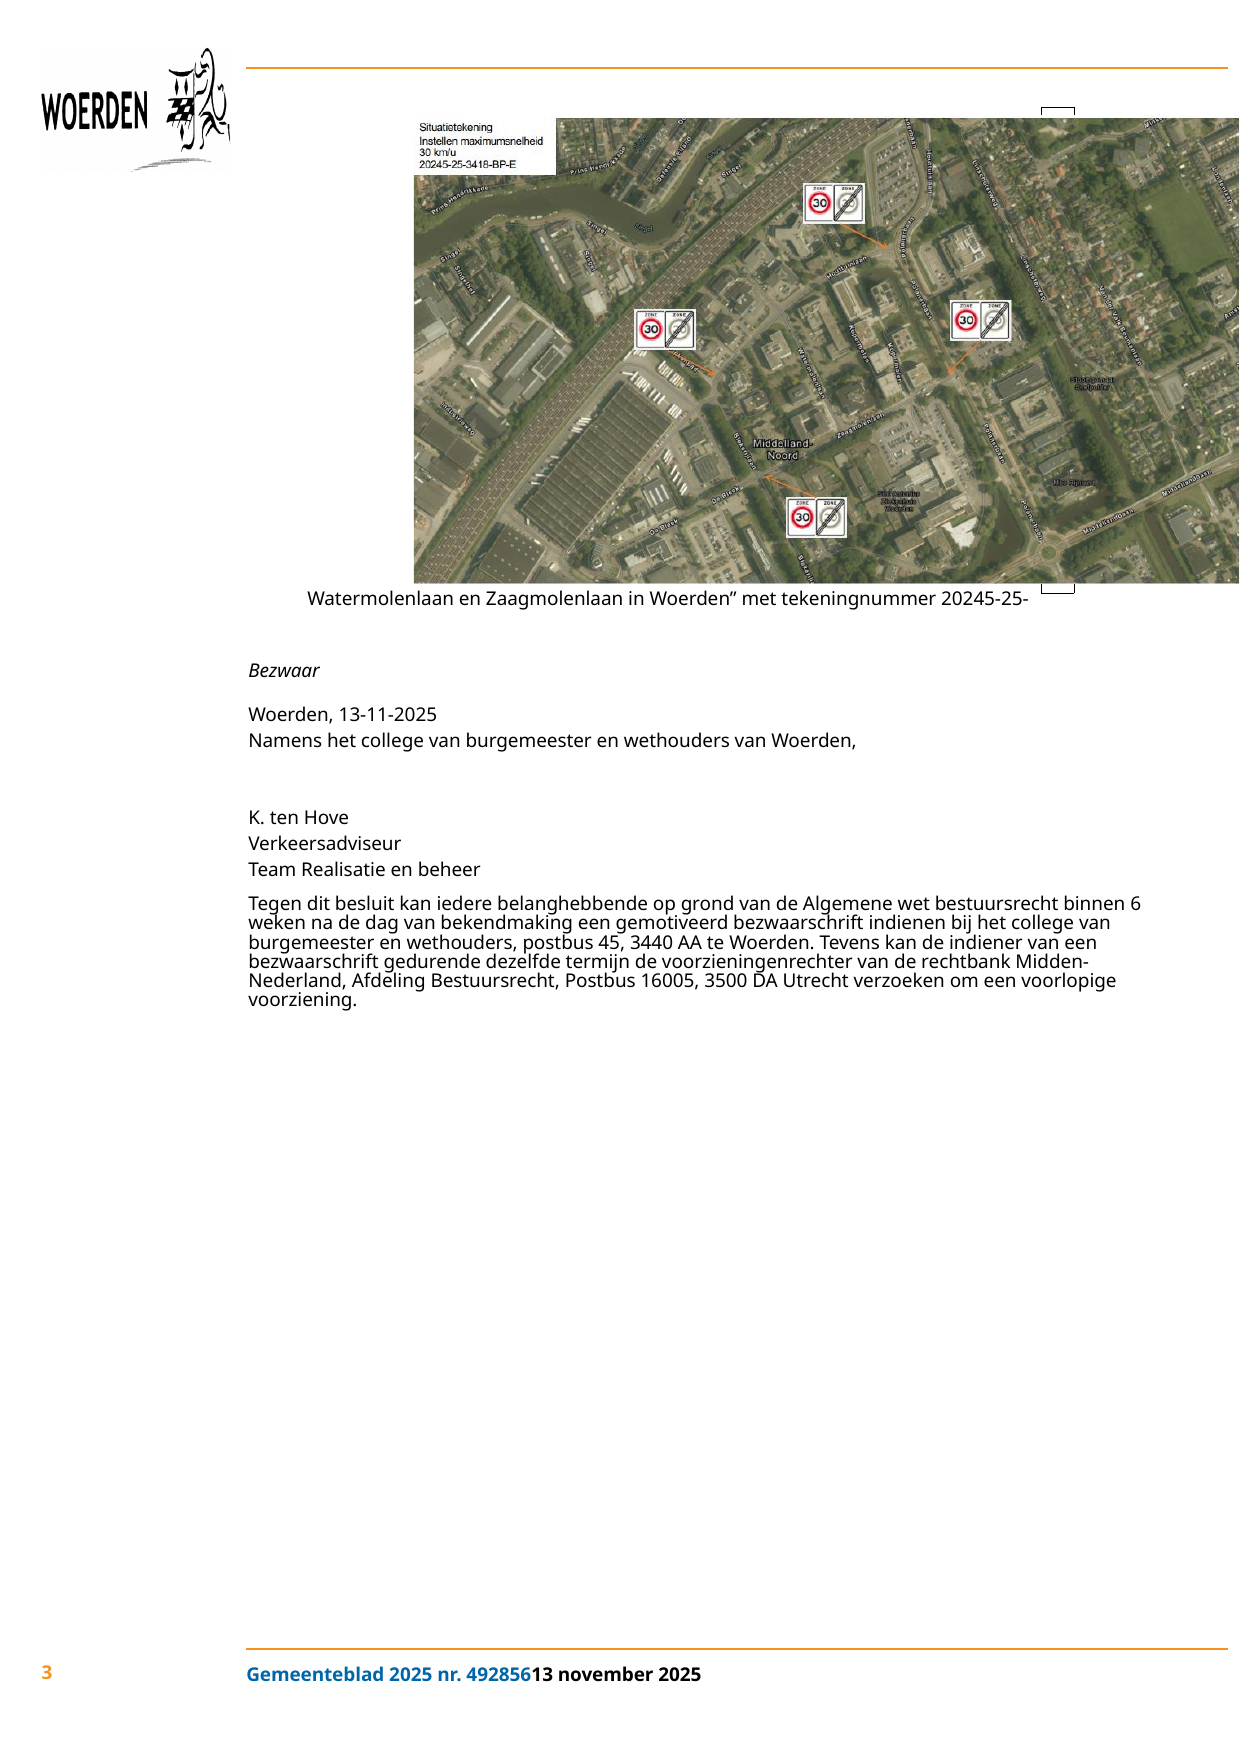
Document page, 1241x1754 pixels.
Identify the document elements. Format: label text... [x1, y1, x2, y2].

text Namens het college van burgemeester en wethouders van Woerden, [248, 727, 1152, 753]
text K. ten Hove [248, 804, 1152, 830]
text Bezwaar [248, 657, 1152, 683]
picture [41, 47, 231, 172]
picture [413, 115, 1240, 584]
list Watermolenlaan en Zaagmolenlaan in Woerden” met tekeningnummer 20245-25- [248, 95, 1152, 610]
text Verkeersadviseur [248, 830, 1152, 856]
text Woerden, 13-11-2025 [248, 701, 1152, 727]
text Team Realisatie en beheer [248, 856, 1152, 881]
text Tegen dit besluit kan iedere belanghebbende op grond van de Algemene wet bestuursrecht binnen 6 weken na de dag van bekendmaking een gemotiveerd bezwaarschrift indienen bij het college van burgemeester en wethouders, postbus 45, 3440 AA te Woerden. Tevens kan de indiener van een bezwaarschrift gedurende dezelfde termijn de voorzieningenrechter van de rechtbank Midden-Nederland, Afdeling Bestuursrecht, Postbus 16005, 3500 DA Utrecht verzoeken om een voorlopige voorziening. [248, 895, 1152, 1011]
